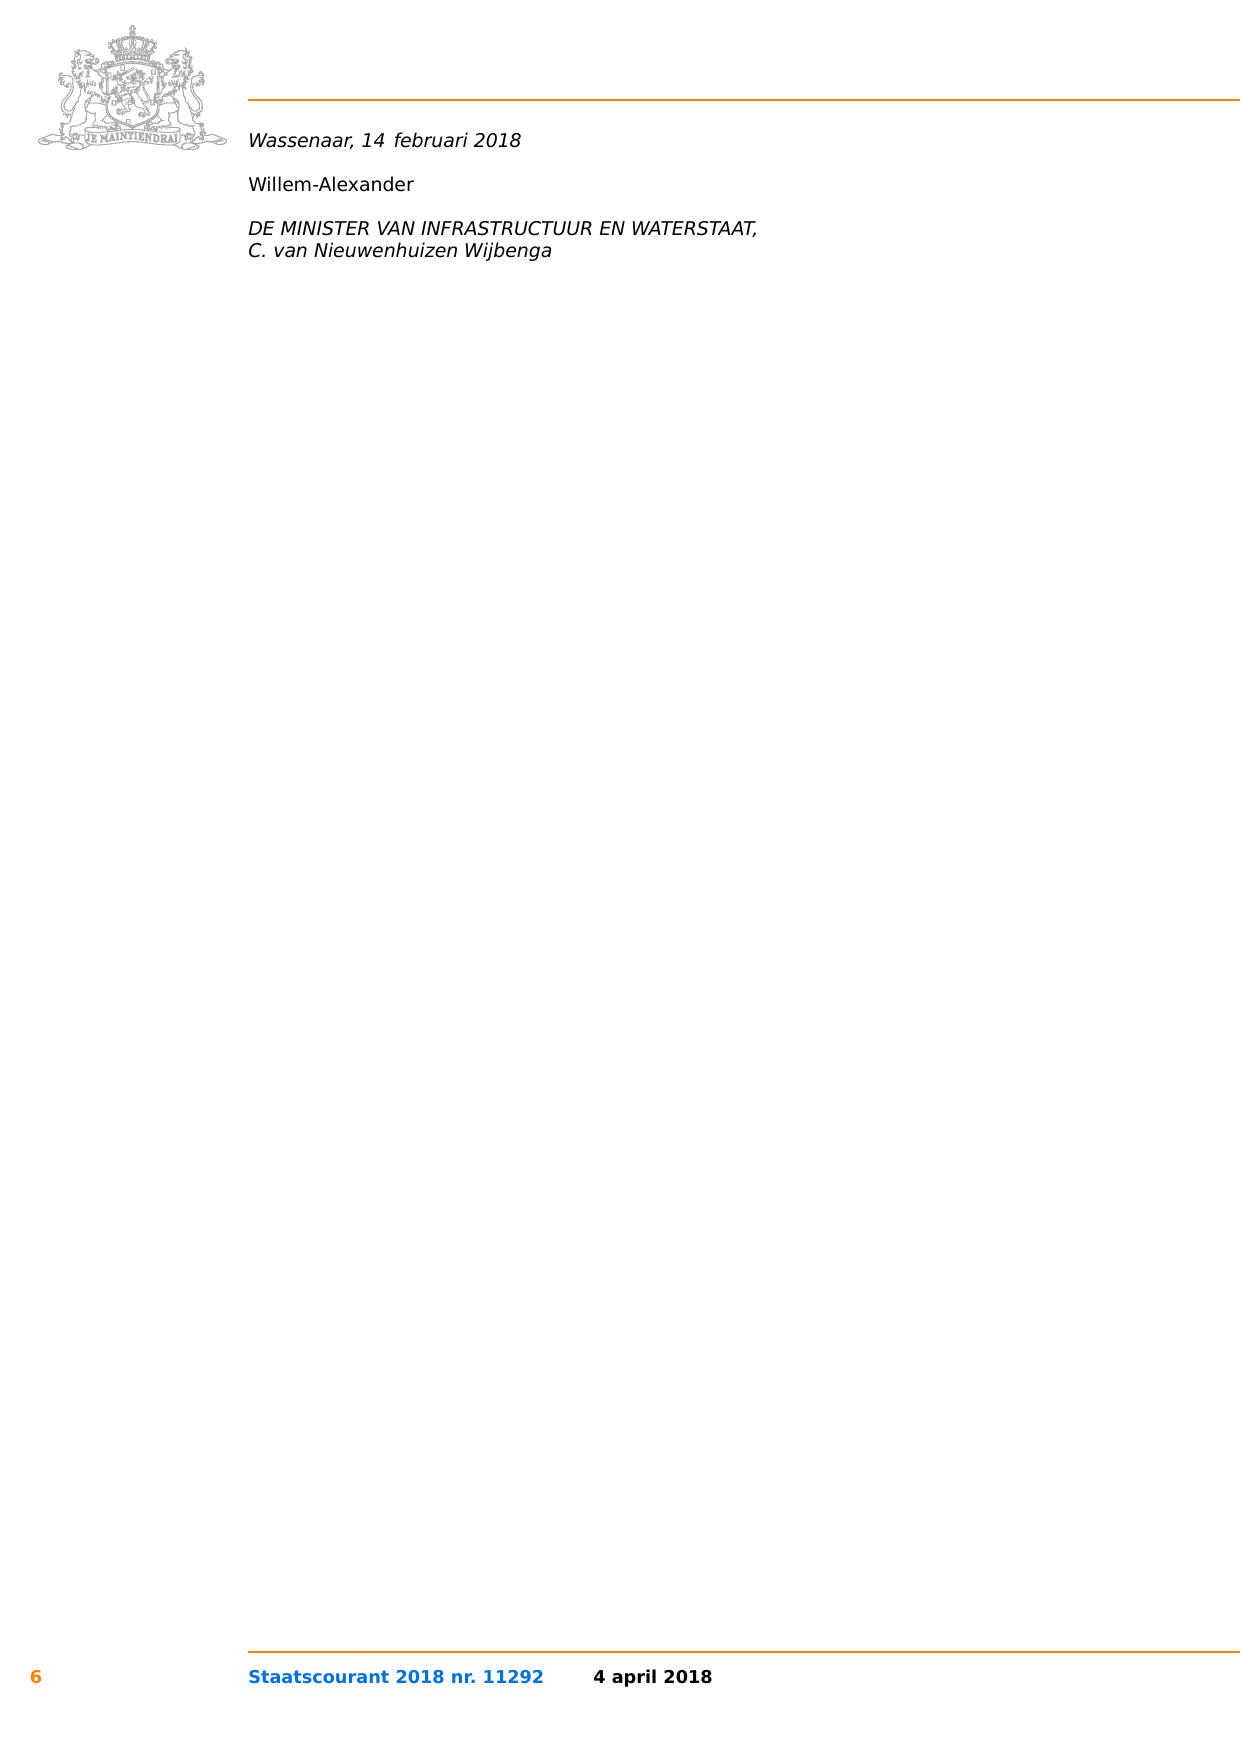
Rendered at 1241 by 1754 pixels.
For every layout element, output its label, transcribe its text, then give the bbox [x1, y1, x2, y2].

picture [38, 25, 227, 150]
text DE MINISTER VAN INFRASTRUCTUUR EN WATERSTAAT, C. van Nieuwenhuizen Wijbenga [248, 218, 1163, 262]
text Willem-Alexander [248, 174, 1163, 196]
text Wassenaar, 14 februari 2018 [248, 130, 1163, 152]
